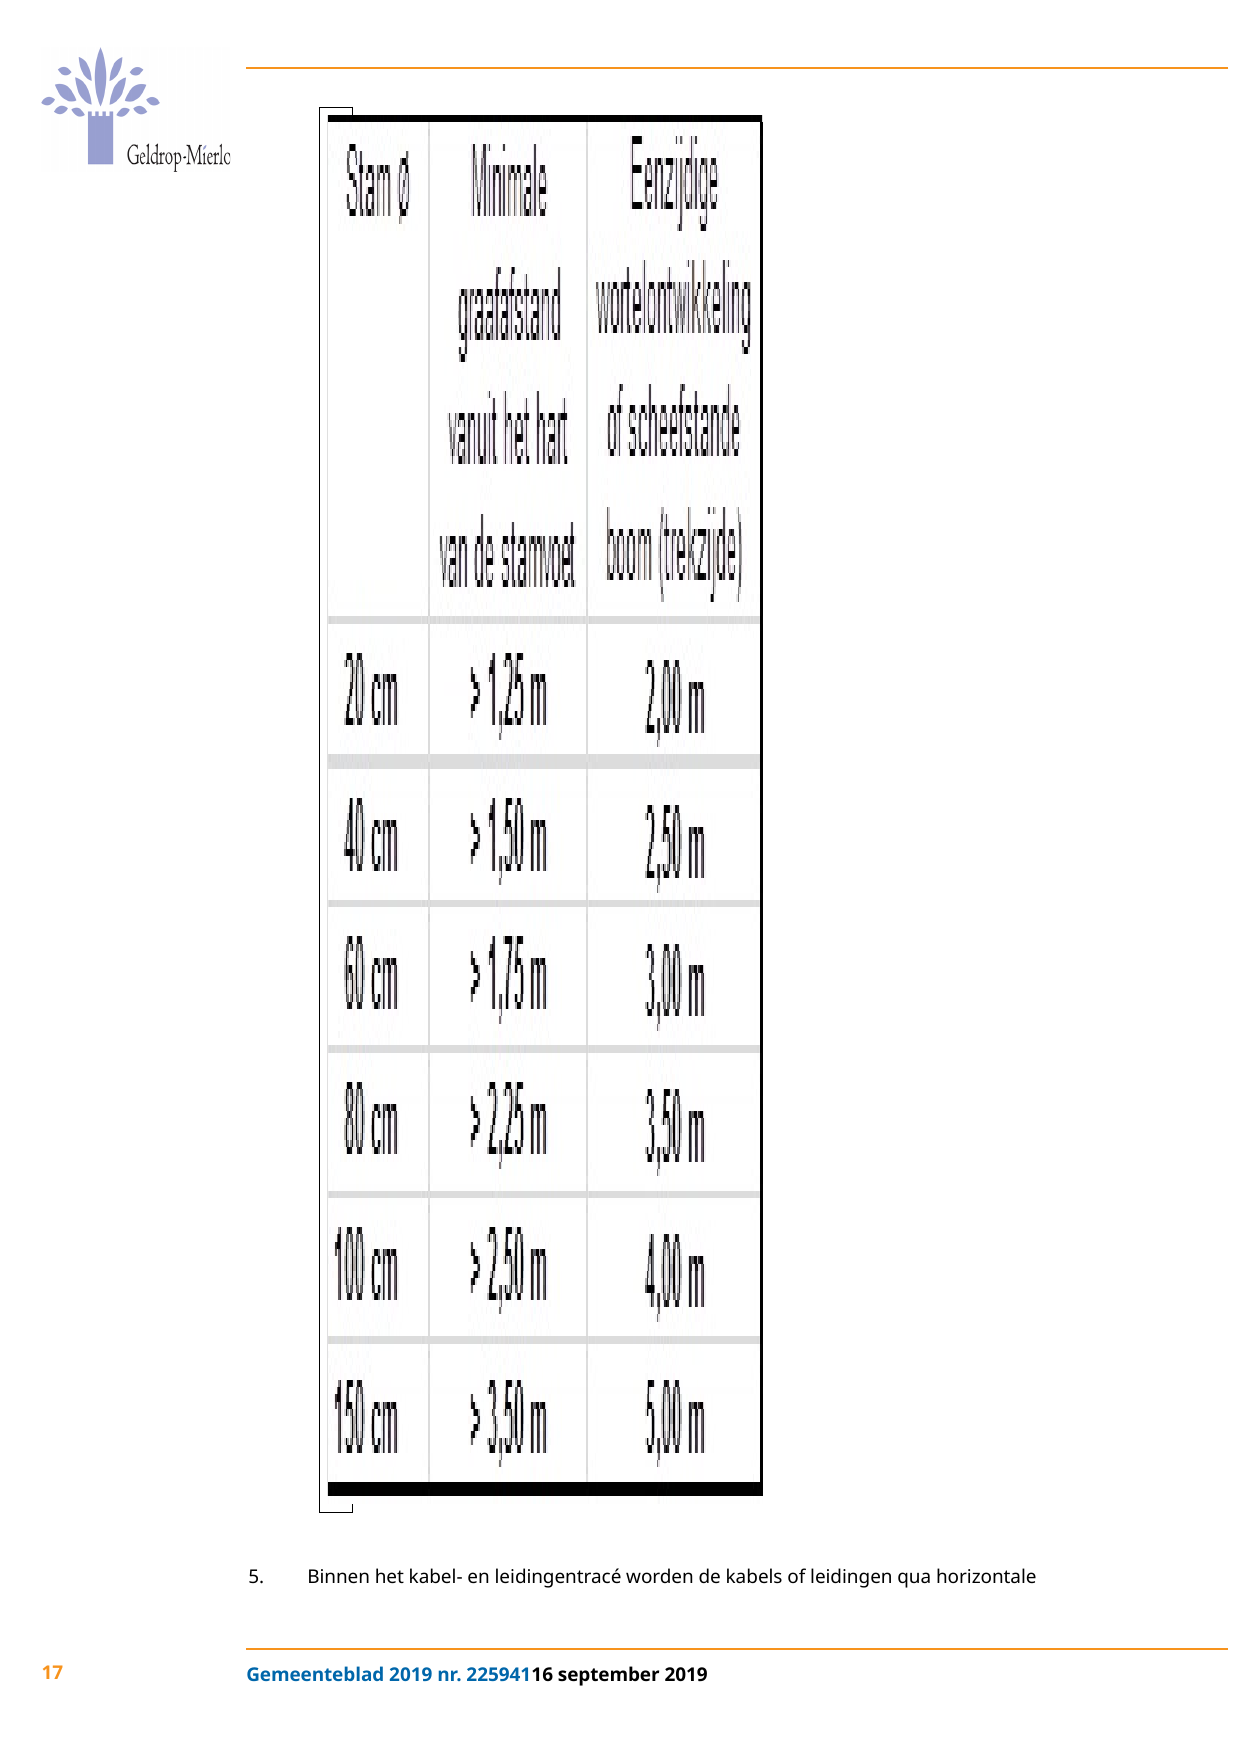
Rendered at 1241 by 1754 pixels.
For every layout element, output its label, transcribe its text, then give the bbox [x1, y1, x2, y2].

picture [41, 47, 231, 172]
picture [327, 115, 765, 1504]
list Binnen het kabel- en leidingentracé worden de kabels of leidingen qua horizontale [248, 1563, 1152, 1589]
